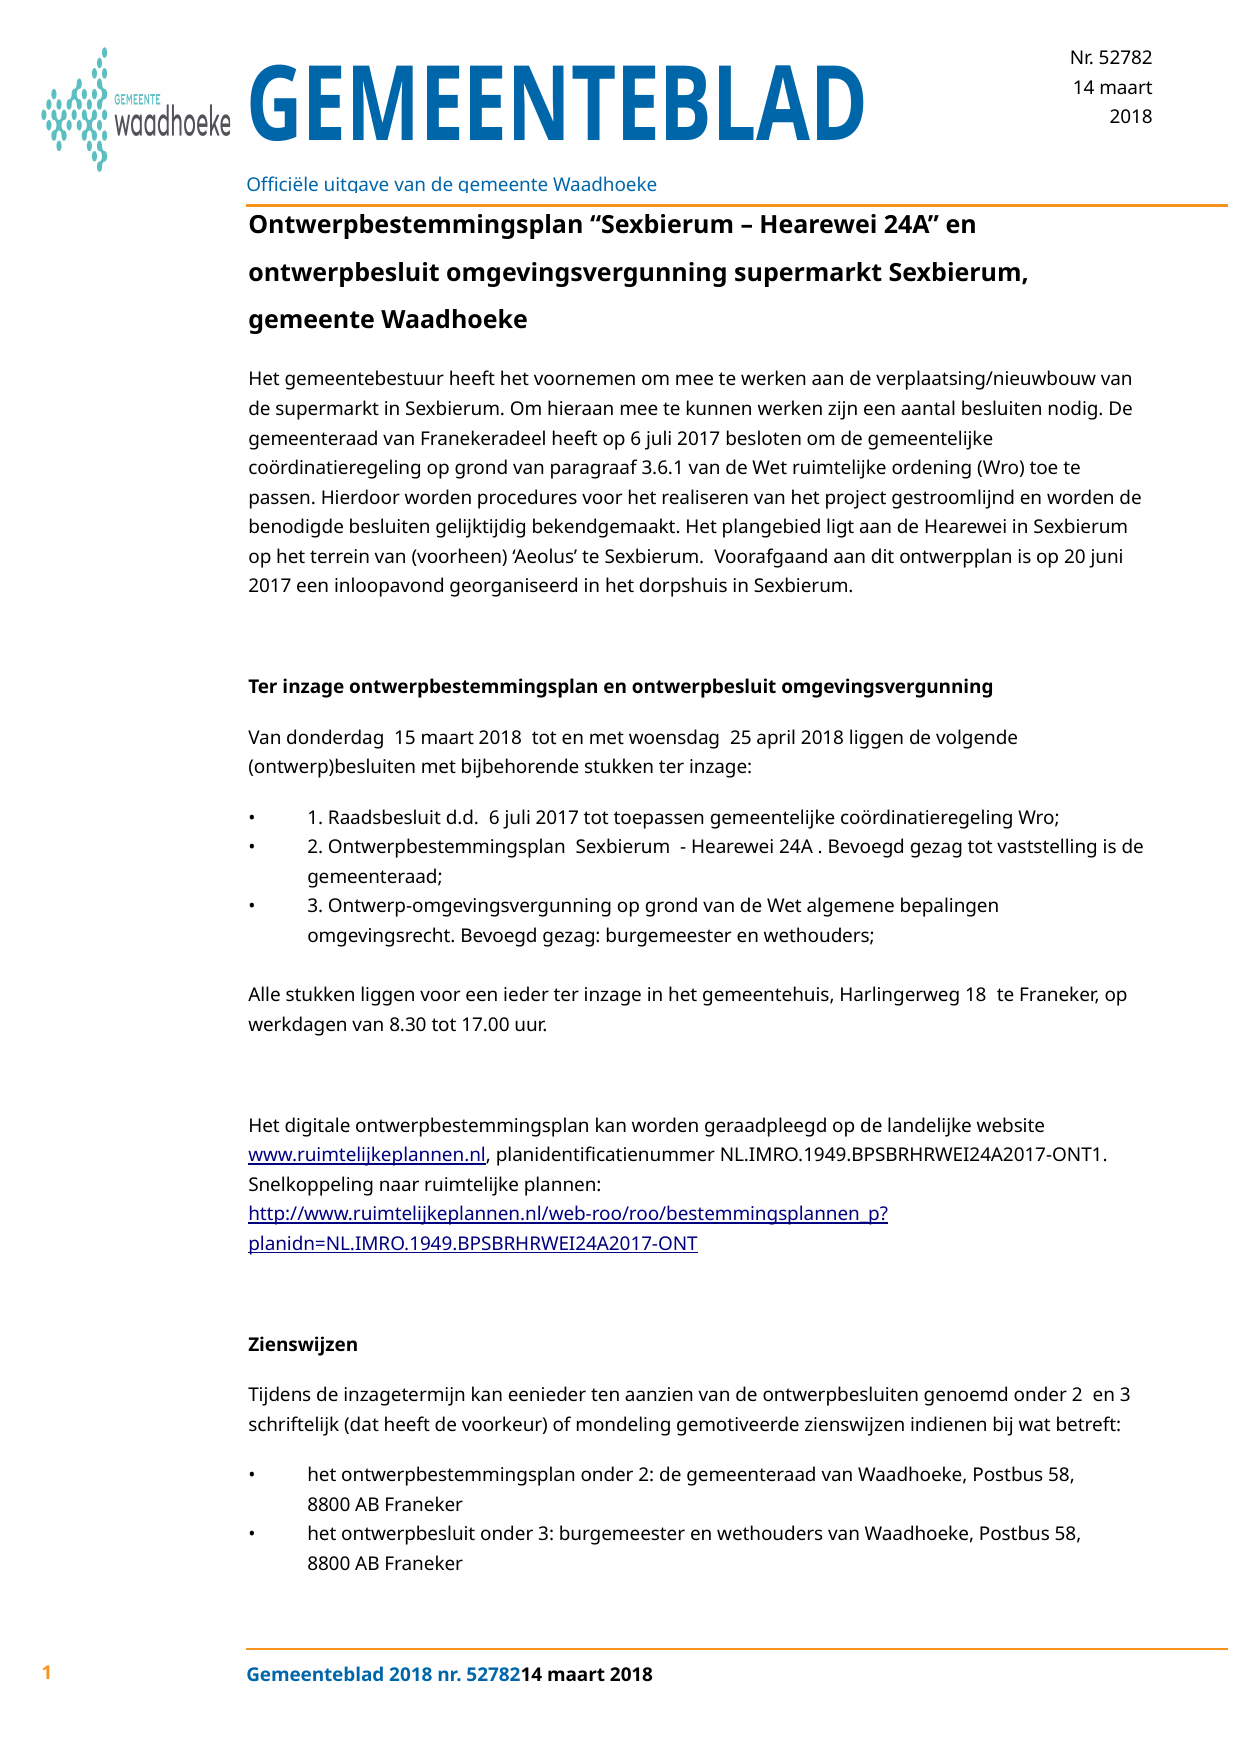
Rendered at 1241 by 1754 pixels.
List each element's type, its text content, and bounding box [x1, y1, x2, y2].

list 1. Raadsbesluit d.d. 6 juli 2017 tot toepassen gemeentelijke coördinatieregeling Wro; [248, 804, 1152, 829]
picture [41, 47, 231, 172]
text Het digitale ontwerpbestemmingsplan kan worden geraadpleegd op de landelijke website www.ruimtelijkeplannen.nl, planidentificatienummer NL.IMRO.1949.BPSBRHRWEI24A2017-ONT1. Snelkoppeling naar ruimtelijke plannen: http://www.ruimtelijkeplannen.nl/web-roo/roo/bestemmingsplannen_p?planidn=NL.IMRO.1949.BPSBRHRWEI24A2017-ONT [248, 1112, 1152, 1256]
text Tijdens de inzagetermijn kan eenieder ten aanzien van de ontwerpbesluiten genoemd onder 2 en 3 schriftelijk (dat heeft de voorkeur) of mondeling gemotiveerde zienswijzen indienen bij wat betreft: [248, 1381, 1152, 1437]
list 2. Ontwerpbestemmingsplan Sexbierum - Hearewei 24A . Bevoegd gezag tot vaststelling is de gemeenteraad; [248, 833, 1152, 889]
list 8800 AB Franeker [248, 1550, 1152, 1576]
list 3. Ontwerp-omgevingsvergunning op grond van de Wet algemene bepalingen omgevingsrecht. Bevoegd gezag: burgemeester en wethouders; [248, 893, 1152, 948]
list het ontwerpbesluit onder 3: burgemeester en wethouders van Waadhoeke, Postbus 58, [248, 1521, 1152, 1546]
list 8800 AB Franeker [248, 1491, 1152, 1517]
text Alle stukken liggen voor een ieder ter inzage in het gemeentehuis, Harlingerweg 18 te Franeker, op werkdagen van 8.30 tot 17.00 uur. [248, 981, 1152, 1037]
text Ontwerpbestemmingsplan “Sexbierum – Hearewei 24A” en ontwerpbesluit omgevingsvergunning supermarkt Sexbierum, gemeente Waadhoeke [248, 207, 1152, 336]
text Het gemeentebestuur heeft het voornemen om mee te werken aan de verplaatsing/nieuwbouw van de supermarkt in Sexbierum. Om hieraan mee te kunnen werken zijn een aantal besluiten nodig. De gemeenteraad van Franekeradeel heeft op 6 juli 2017 besloten om de gemeentelijke coördinatieregeling op grond van paragraaf 3.6.1 van de Wet ruimtelijke ordening (Wro) toe te passen. Hierdoor worden procedures voor het realiseren van het project gestroomlijnd en worden de benodigde besluiten gelijktijdig bekendgemaakt. Het plangebied ligt aan de Hearewei in Sexbierum op het terrein van (voorheen) ‘Aeolus’ te Sexbierum. Voorafgaand aan dit ontwerpplan is op 20 juni 2017 een inloopavond georganiseerd in het dorpshuis in Sexbierum. [248, 366, 1152, 598]
text Zienswijzen [248, 1331, 1152, 1357]
list het ontwerpbestemmingsplan onder 2: de gemeenteraad van Waadhoeke, Postbus 58, [248, 1461, 1152, 1487]
text Van donderdag 15 maart 2018 tot en met woensdag 25 april 2018 liggen de volgende (ontwerp)besluiten met bijbehorende stukken ter inzage: [248, 724, 1152, 779]
text Ter inzage ontwerpbestemmingsplan en ontwerpbesluit omgevingsvergunning [248, 673, 1152, 699]
